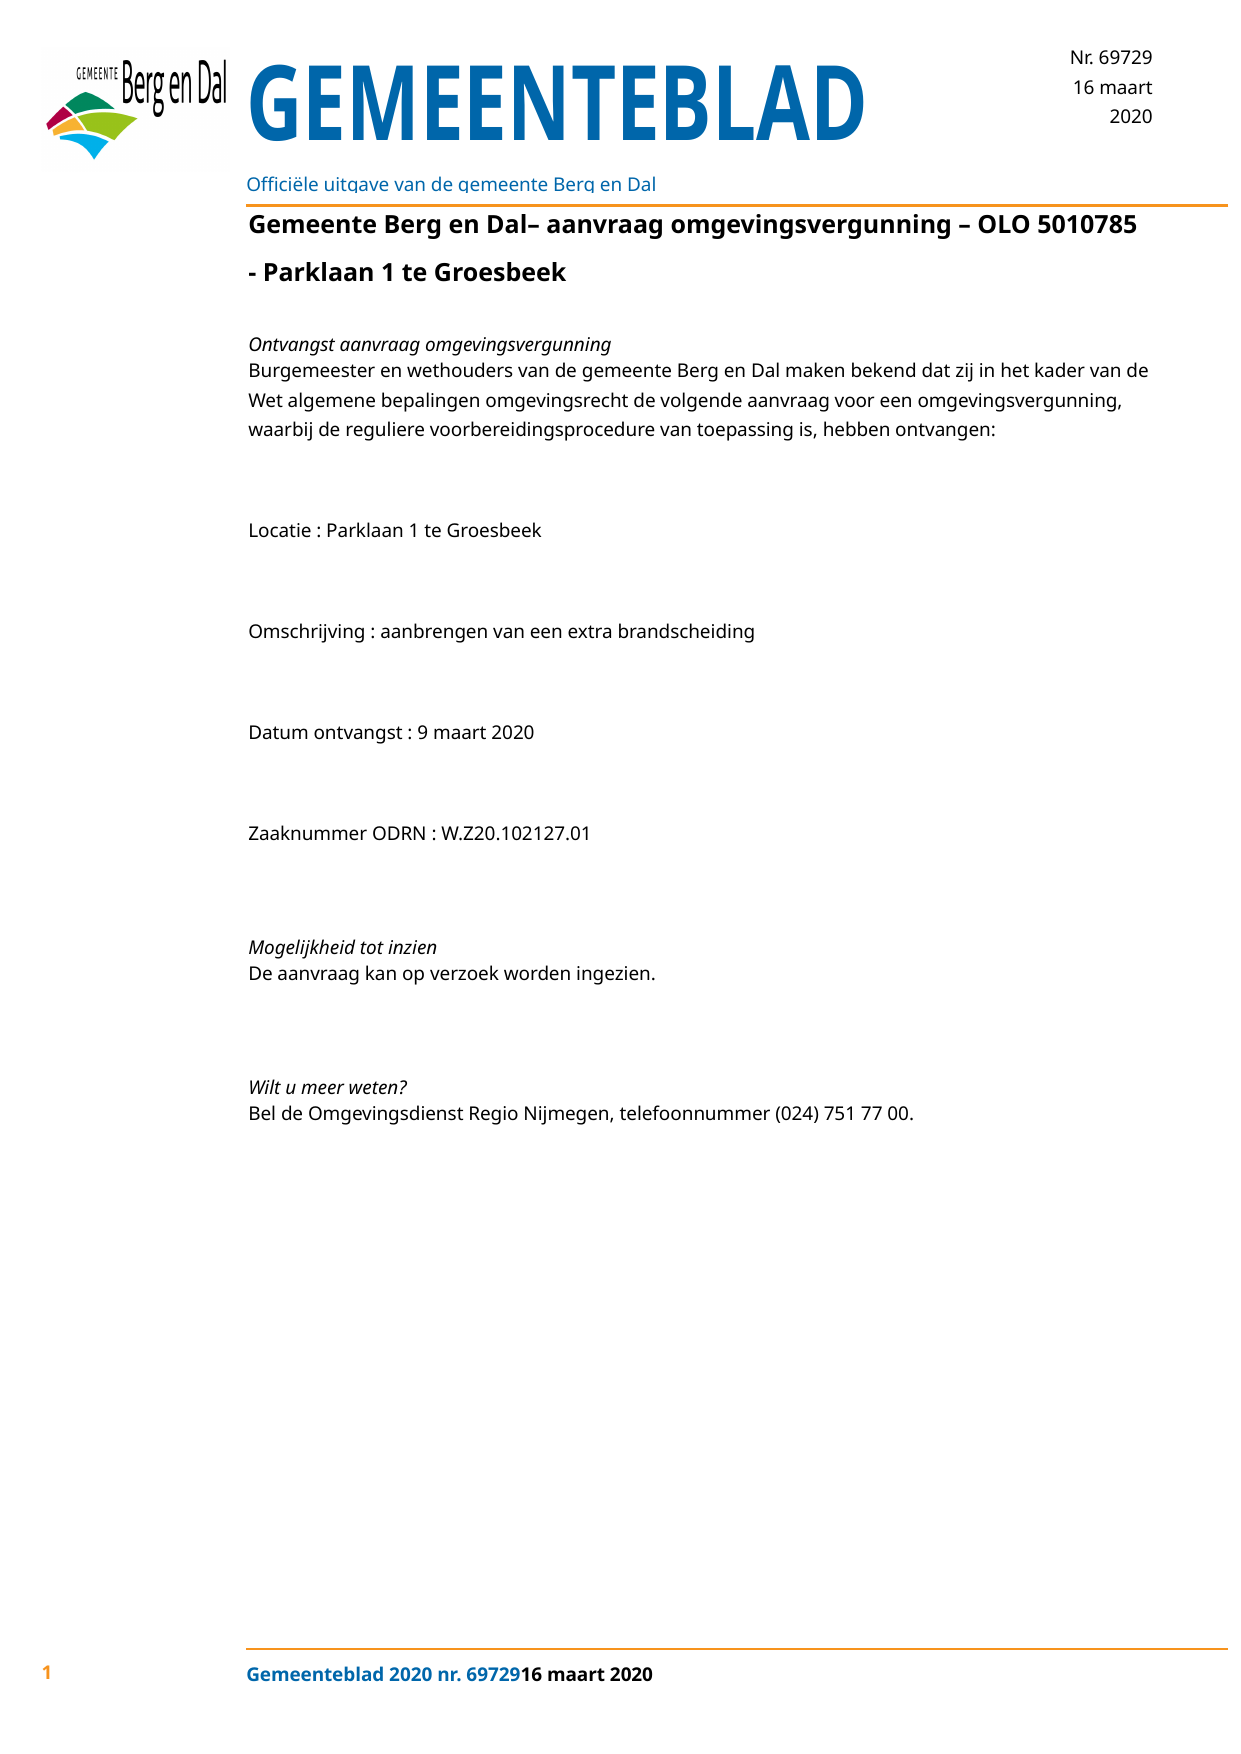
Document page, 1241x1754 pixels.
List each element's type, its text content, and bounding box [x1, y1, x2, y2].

text Zaaknummer ODRN : W.Z20.102127.01 [248, 820, 1152, 845]
picture [41, 47, 231, 172]
text Bel de Omgevingsdienst Regio Nijmegen, telefoonnummer (024) 751 77 00. [248, 1100, 1152, 1126]
text Ontvangst aanvraag omgevingsvergunning [248, 331, 1152, 357]
text Burgemeester en wethouders van de gemeente Berg en Dal maken bekend dat zij in het kader van de Wet algemene bepalingen omgevingsrecht de volgende aanvraag voor een omgevingsvergunning, waarbij de reguliere voorbereidingsprocedure van toepassing is, hebben ontvangen: [248, 357, 1152, 442]
text Wilt u meer weten? [248, 1074, 1152, 1100]
text De aanvraag kan op verzoek worden ingezien. [248, 960, 1152, 986]
text Locatie : Parklaan 1 te Groesbeek [248, 517, 1152, 543]
text Omschrijving : aanbrengen van een extra brandscheiding [248, 618, 1152, 644]
text Mogelijkheid tot inzien [248, 934, 1152, 960]
text Datum ontvangst : 9 maart 2020 [248, 719, 1152, 744]
text Gemeente Berg en Dal– aanvraag omgevingsvergunning – OLO 5010785 - Parklaan 1 te Groesbeek [248, 207, 1152, 288]
